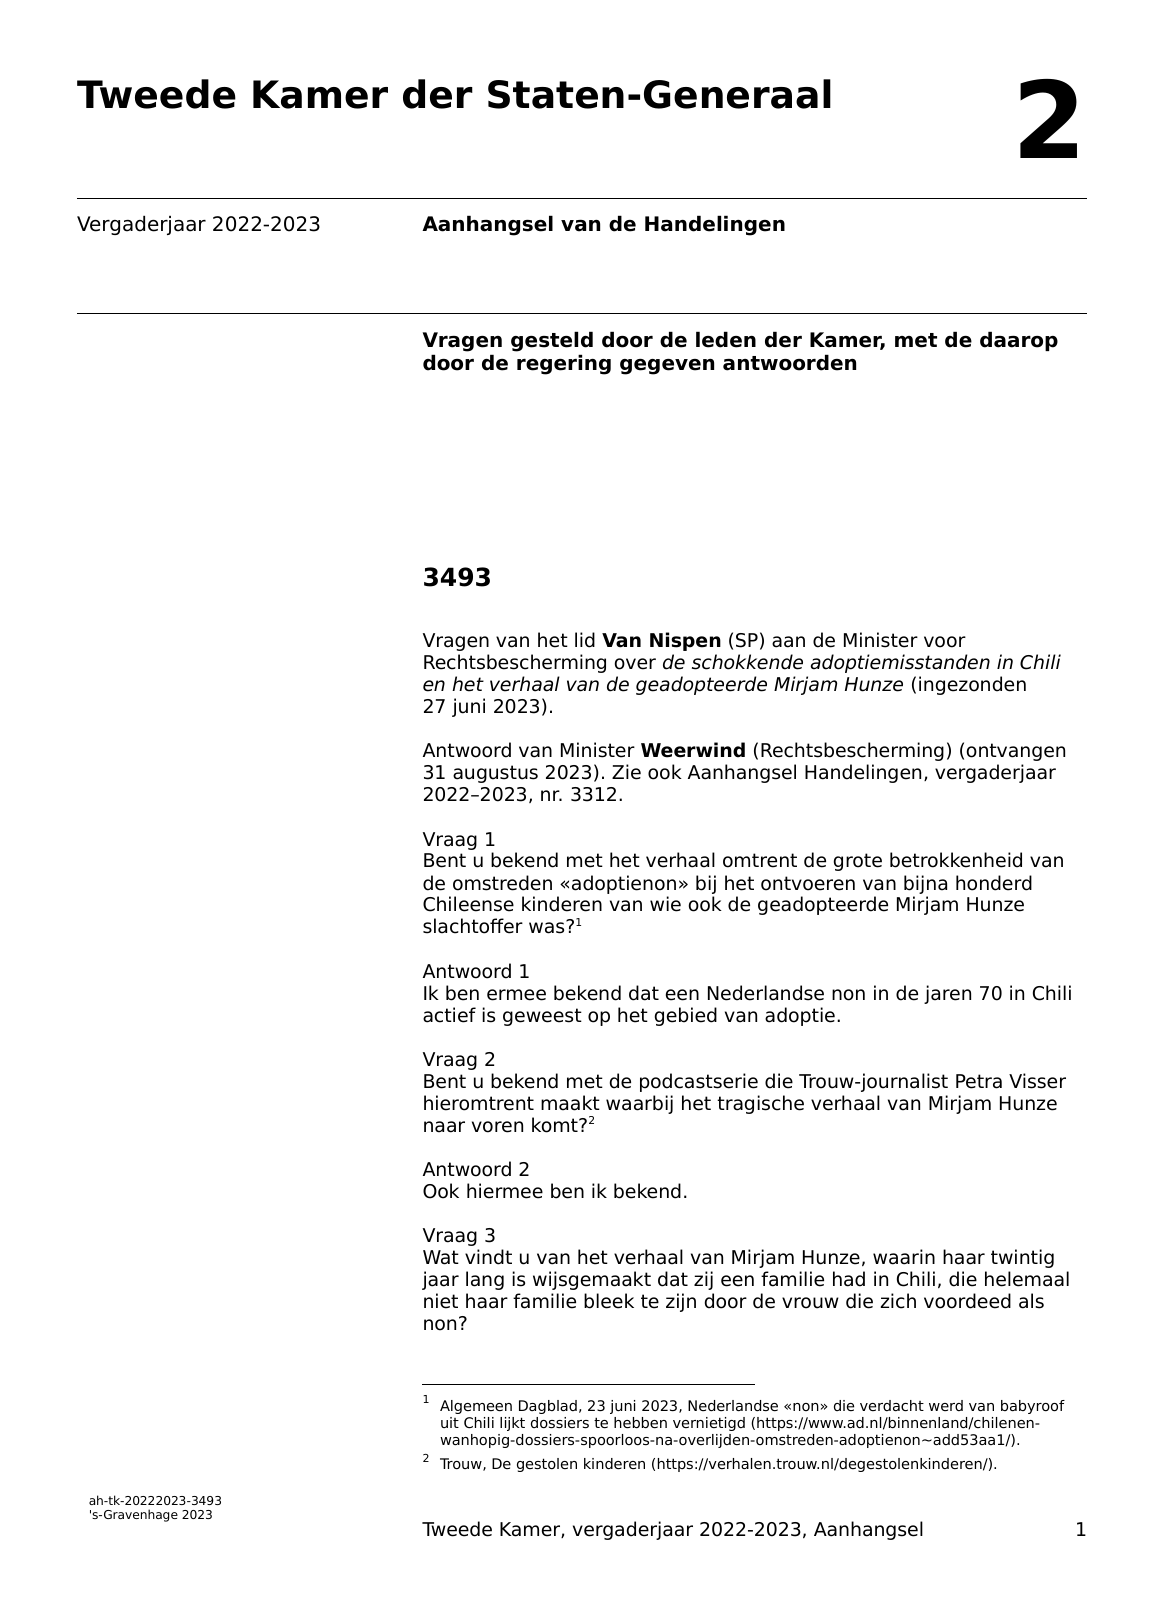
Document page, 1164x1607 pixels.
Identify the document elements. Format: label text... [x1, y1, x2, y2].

text Vraag 1 [422, 828, 1087, 850]
table_header Tweede Kamer der Staten-Generaal [77, 59, 886, 198]
text Vragen van het lid Van Nispen (SP) aan de Minister voor Rechtsbescherming over de schokkende adoptiemisstanden in Chili en het verhaal van de geadopteerde Mirjam Hunze (ingezonden 27 juni 2023). [422, 630, 1087, 718]
text ah-tk-20222023-3493 [88, 1494, 323, 1508]
text 3493 [422, 563, 1087, 592]
table_cell Vergaderjaar 2022-2023 [77, 199, 422, 313]
text Antwoord 2 [422, 1159, 1087, 1181]
table_cell Vragen gesteld door de leden der Kamer, met de daarop door de regering gegeven antwoorden [422, 314, 1087, 375]
text Ook hiermee ben ik bekend. [422, 1181, 1087, 1203]
table_header 2 [886, 59, 1087, 198]
text Algemeen Dagblad, 23 juni 2023, Nederlandse «non» die verdacht werd van babyroof uit Chili lijkt dossiers te hebben vernietigd (https://www.ad.nl/binnenland/chilenen-wanhopig-dossiers-spoorloos-na-overlijden-omstreden-adoptienon~add53aa1/). [422, 1393, 1087, 1449]
text Antwoord 1 [422, 961, 1087, 982]
text Bent u bekend met het verhaal omtrent de grote betrokkenheid van de omstreden «adoptienon» bij het ontvoeren van bijna honderd Chileense kinderen van wie ook de geadopteerde Mirjam Hunze slachtoffer was? [422, 850, 1087, 938]
text Bent u bekend met de podcastserie die Trouw-journalist Petra Visser hieromtrent maakt waarbij het tragische verhaal van Mirjam Hunze naar voren komt? [422, 1071, 1087, 1137]
text Vraag 3 [422, 1225, 1087, 1247]
text Antwoord van Minister Weerwind (Rechtsbescherming) (ontvangen 31 augustus 2023). Zie ook Aanhangsel Handelingen, vergaderjaar 2022–2023, nr. 3312. [422, 740, 1087, 806]
text Trouw, De gestolen kinderen (https://verhalen.trouw.nl/degestolenkinderen/). [422, 1452, 1087, 1474]
text Wat vindt u van het verhaal van Mirjam Hunze, waarin haar twintig jaar lang is wijsgemaakt dat zij een familie had in Chili, die helemaal niet haar familie bleek te zijn door de vrouw die zich voordeed als non? [422, 1247, 1087, 1335]
table_cell [77, 314, 422, 375]
text Vraag 2 [422, 1049, 1087, 1071]
text 's-Gravenhage 2023 [88, 1508, 323, 1522]
text Ik ben ermee bekend dat een Nederlandse non in de jaren 70 in Chili actief is geweest op het gebied van adoptie. [422, 982, 1087, 1026]
table_cell Aanhangsel van de Handelingen [422, 199, 1087, 313]
